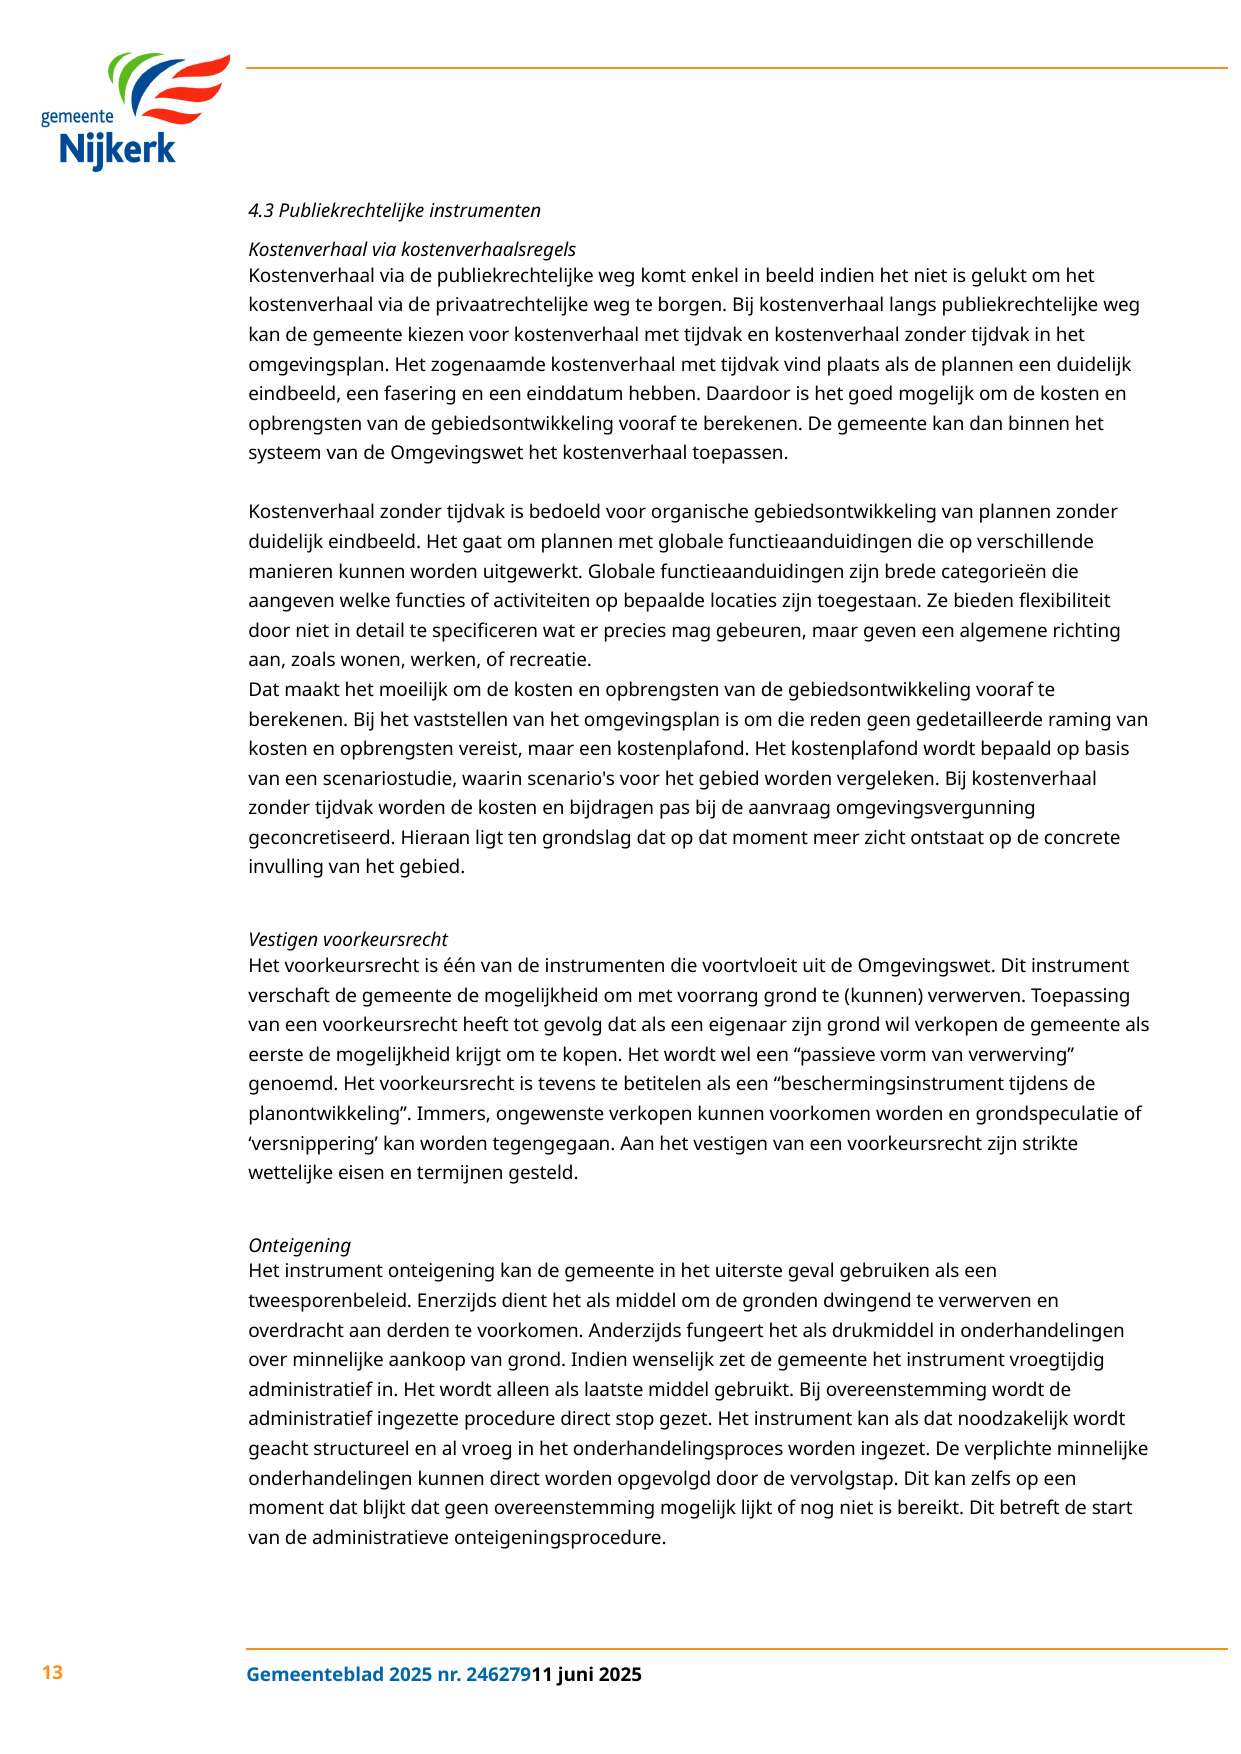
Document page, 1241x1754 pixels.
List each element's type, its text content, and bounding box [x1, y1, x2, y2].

text Het instrument onteigening kan de gemeente in het uiterste geval gebruiken als een tweesporenbeleid. Enerzijds dient het als middel om de gronden dwingend te verwerven en overdracht aan derden te voorkomen. Anderzijds fungeert het als drukmiddel in onderhandelingen over minnelijke aankoop van grond. Indien wenselijk zet de gemeente het instrument vroegtijdig administratief in. Het wordt alleen als laatste middel gebruikt. Bij overeenstemming wordt de administratief ingezette procedure direct stop gezet. Het instrument kan als dat noodzakelijk wordt geacht structureel en al vroeg in het onderhandelingsproces worden ingezet. De verplichte minnelijke onderhandelingen kunnen direct worden opgevolgd door de vervolgstap. Dit kan zelfs op een moment dat blijkt dat geen overeenstemming mogelijk lijkt of nog niet is bereikt. Dit betreft de start van de administratieve onteigeningsprocedure. [248, 1258, 1152, 1550]
text Onteigening [248, 1232, 1152, 1258]
text Dat maakt het moeilijk om de kosten en opbrengsten van de gebiedsontwikkeling vooraf te berekenen. Bij het vaststellen van het omgevingsplan is om die reden geen gedetailleerde raming van kosten en opbrengsten vereist, maar een kostenplafond. Het kostenplafond wordt bepaald op basis van een scenariostudie, waarin scenario's voor het gebied worden vergeleken. Bij kostenverhaal zonder tijdvak worden de kosten en bijdragen pas bij de aanvraag omgevingsvergunning geconcretiseerd. Hieraan ligt ten grondslag dat op dat moment meer zicht ontstaat op de concrete invulling van het gebied. [248, 676, 1152, 879]
text Kostenverhaal via de publiekrechtelijke weg komt enkel in beeld indien het niet is gelukt om het kostenverhaal via de privaatrechtelijke weg te borgen. Bij kostenverhaal langs publiekrechtelijke weg kan de gemeente kiezen voor kostenverhaal met tijdvak en kostenverhaal zonder tijdvak in het omgevingsplan. Het zogenaamde kostenverhaal met tijdvak vind plaats als de plannen een duidelijk eindbeeld, een fasering en een einddatum hebben. Daardoor is het goed mogelijk om de kosten en opbrengsten van de gebiedsontwikkeling vooraf te berekenen. De gemeente kan dan binnen het systeem van de Omgevingswet het kostenverhaal toepassen. [248, 262, 1152, 465]
text Kostenverhaal zonder tijdvak is bedoeld voor organische gebiedsontwikkeling van plannen zonder duidelijk eindbeeld. Het gaat om plannen met globale functieaanduidingen die op verschillende manieren kunnen worden uitgewerkt. Globale functieaanduidingen zijn brede categorieën die aangeven welke functies of activiteiten op bepaalde locaties zijn toegestaan. Ze bieden flexibiliteit door niet in detail te specificeren wat er precies mag gebeuren, maar geven een algemene richting aan, zoals wonen, werken, of recreatie. [248, 499, 1152, 672]
text Het voorkeursrecht is één van de instrumenten die voortvloeit uit de Omgevingswet. Dit instrument verschaft de gemeente de mogelijkheid om met voorrang grond te (kunnen) verwerven. Toepassing van een voorkeursrecht heeft tot gevolg dat als een eigenaar zijn grond wil verkopen de gemeente als eerste de mogelijkheid krijgt om te kopen. Het wordt wel een “passieve vorm van verwerving” genoemd. Het voorkeursrecht is tevens te betitelen als een “beschermingsinstrument tijdens de planontwikkeling”. Immers, ongewenste verkopen kunnen voorkomen worden en grondspeculatie of ‘versnippering’ kan worden tegengegaan. Aan het vestigen van een voorkeursrecht zijn strikte wettelijke eisen en termijnen gesteld. [248, 952, 1152, 1185]
text Kostenverhaal via kostenverhaalsregels [248, 236, 1152, 262]
text Vestigen voorkeursrecht [248, 926, 1152, 952]
picture [41, 47, 231, 172]
text 4.3 Publiekrechtelijke instrumenten [248, 197, 1152, 223]
